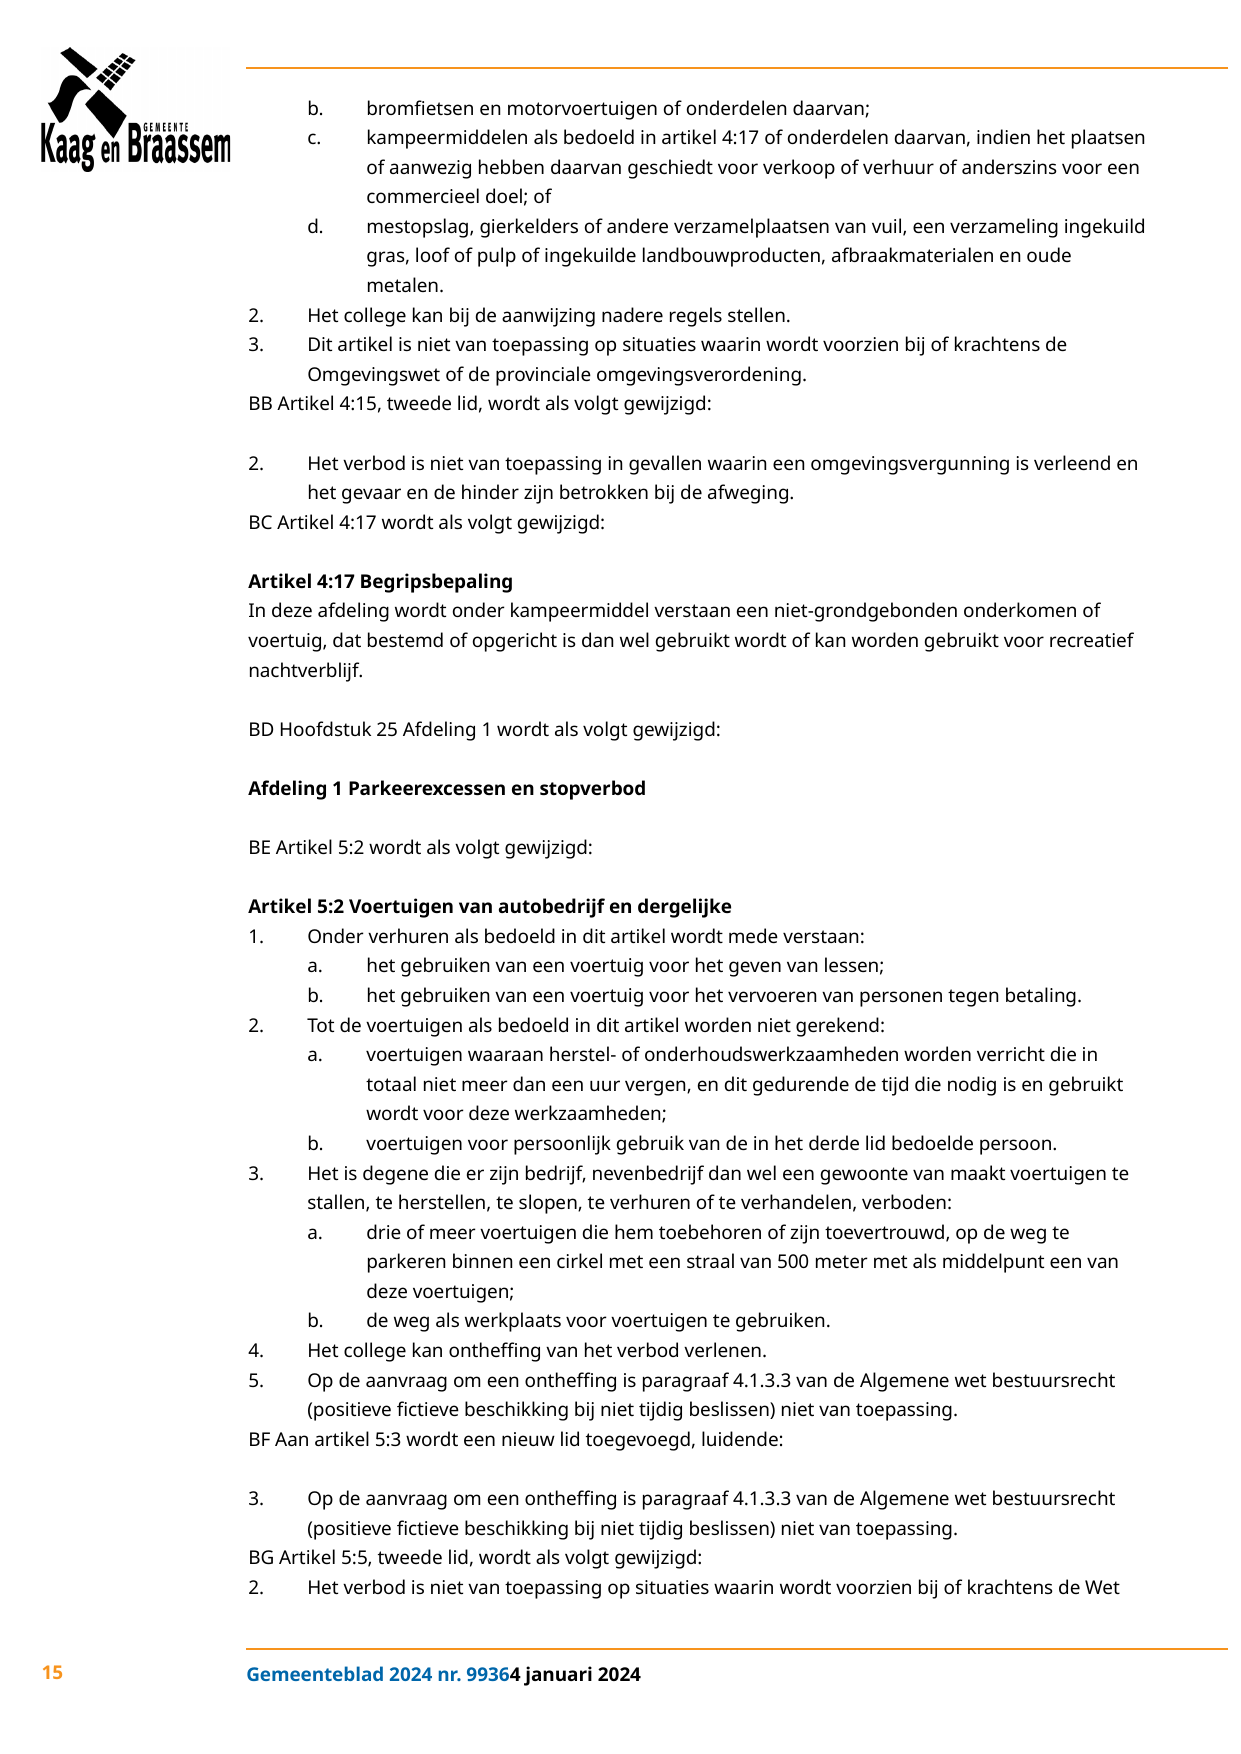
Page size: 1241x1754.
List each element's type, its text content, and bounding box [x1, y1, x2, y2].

list drie of meer voertuigen die hem toebehoren of zijn toevertrouwd, op de weg te parkeren binnen een cirkel met een straal van 500 meter met als middelpunt een van deze voertuigen; [307, 1219, 1152, 1304]
list Het verbod is niet van toepassing op situaties waarin wordt voorzien bij of krachtens de Wet [248, 1574, 1152, 1600]
list voertuigen waaraan herstel- of onderhoudswerkzaamheden worden verricht die in totaal niet meer dan een uur vergen, en dit gedurende de tijd die nodig is en gebruikt wordt voor deze werkzaamheden; [307, 1041, 1152, 1126]
text In deze afdeling wordt onder kampeermiddel verstaan een niet-grondgebonden onderkomen of voertuig, dat bestemd of opgericht is dan wel gebruikt wordt of kan worden gebruikt voor recreatief nachtverblijf. [248, 598, 1152, 683]
text Artikel 4:17 Begripsbepaling [248, 568, 1152, 594]
list mestopslag, gierkelders of andere verzamelplaatsen van vuil, een verzameling ingekuild gras, loof of pulp of ingekuilde landbouwproducten, afbraakmaterialen en oude metalen. [307, 213, 1152, 298]
list Onder verhuren als bedoeld in dit artikel wordt mede verstaan: [248, 923, 1152, 949]
text Artikel 5:2 Voertuigen van autobedrijf en dergelijke [248, 893, 1152, 919]
text BC Artikel 4:17 wordt als volgt gewijzigd: [248, 509, 1152, 535]
list Het verbod is niet van toepassing in gevallen waarin een omgevingsvergunning is verleend en het gevaar en de hinder zijn betrokken bij de afweging. [248, 450, 1152, 505]
text BD Hoofdstuk 25 Afdeling 1 wordt als volgt gewijzigd: [248, 716, 1152, 742]
text BE Artikel 5:2 wordt als volgt gewijzigd: [248, 834, 1152, 860]
list Op de aanvraag om een ontheffing is paragraaf 4.1.3.3 van de Algemene wet bestuursrecht (positieve fictieve beschikking bij niet tijdig beslissen) niet van toepassing. [248, 1485, 1152, 1541]
text Afdeling 1 Parkeerexcessen en stopverbod [248, 775, 1152, 801]
list Het is degene die er zijn bedrijf, nevenbedrijf dan wel een gewoonte van maakt voertuigen te stallen, te herstellen, te slopen, te verhuren of te verhandelen, verboden: [248, 1160, 1152, 1215]
list voertuigen voor persoonlijk gebruik van de in het derde lid bedoelde persoon. [307, 1130, 1152, 1156]
list kampeermiddelen als bedoeld in artikel 4:17 of onderdelen daarvan, indien het plaatsen of aanwezig hebben daarvan geschiedt voor verkoop of verhuur of anderszins voor een commercieel doel; of [307, 124, 1152, 209]
text BF Aan artikel 5:3 wordt een nieuw lid toegevoegd, luidende: [248, 1426, 1152, 1452]
list het gebruiken van een voertuig voor het vervoeren van personen tegen betaling. [307, 982, 1152, 1008]
text BG Artikel 5:5, tweede lid, wordt als volgt gewijzigd: [248, 1544, 1152, 1570]
list bromfietsen en motorvoertuigen of onderdelen daarvan; [307, 95, 1152, 121]
list Tot de voertuigen als bedoeld in dit artikel worden niet gerekend: [248, 1012, 1152, 1038]
list Op de aanvraag om een ontheffing is paragraaf 4.1.3.3 van de Algemene wet bestuursrecht (positieve fictieve beschikking bij niet tijdig beslissen) niet van toepassing. [248, 1367, 1152, 1422]
list het gebruiken van een voertuig voor het geven van lessen; [307, 953, 1152, 978]
list de weg als werkplaats voor voertuigen te gebruiken. [307, 1308, 1152, 1333]
list Het college kan bij de aanwijzing nadere regels stellen. [248, 302, 1152, 328]
list Het college kan ontheffing van het verbod verlenen. [248, 1337, 1152, 1363]
text BB Artikel 4:15, tweede lid, wordt als volgt gewijzigd: [248, 391, 1152, 416]
list Dit artikel is niet van toepassing op situaties waarin wordt voorzien bij of krachtens de Omgevingswet of de provinciale omgevingsverordening. [248, 331, 1152, 387]
picture [41, 47, 231, 172]
